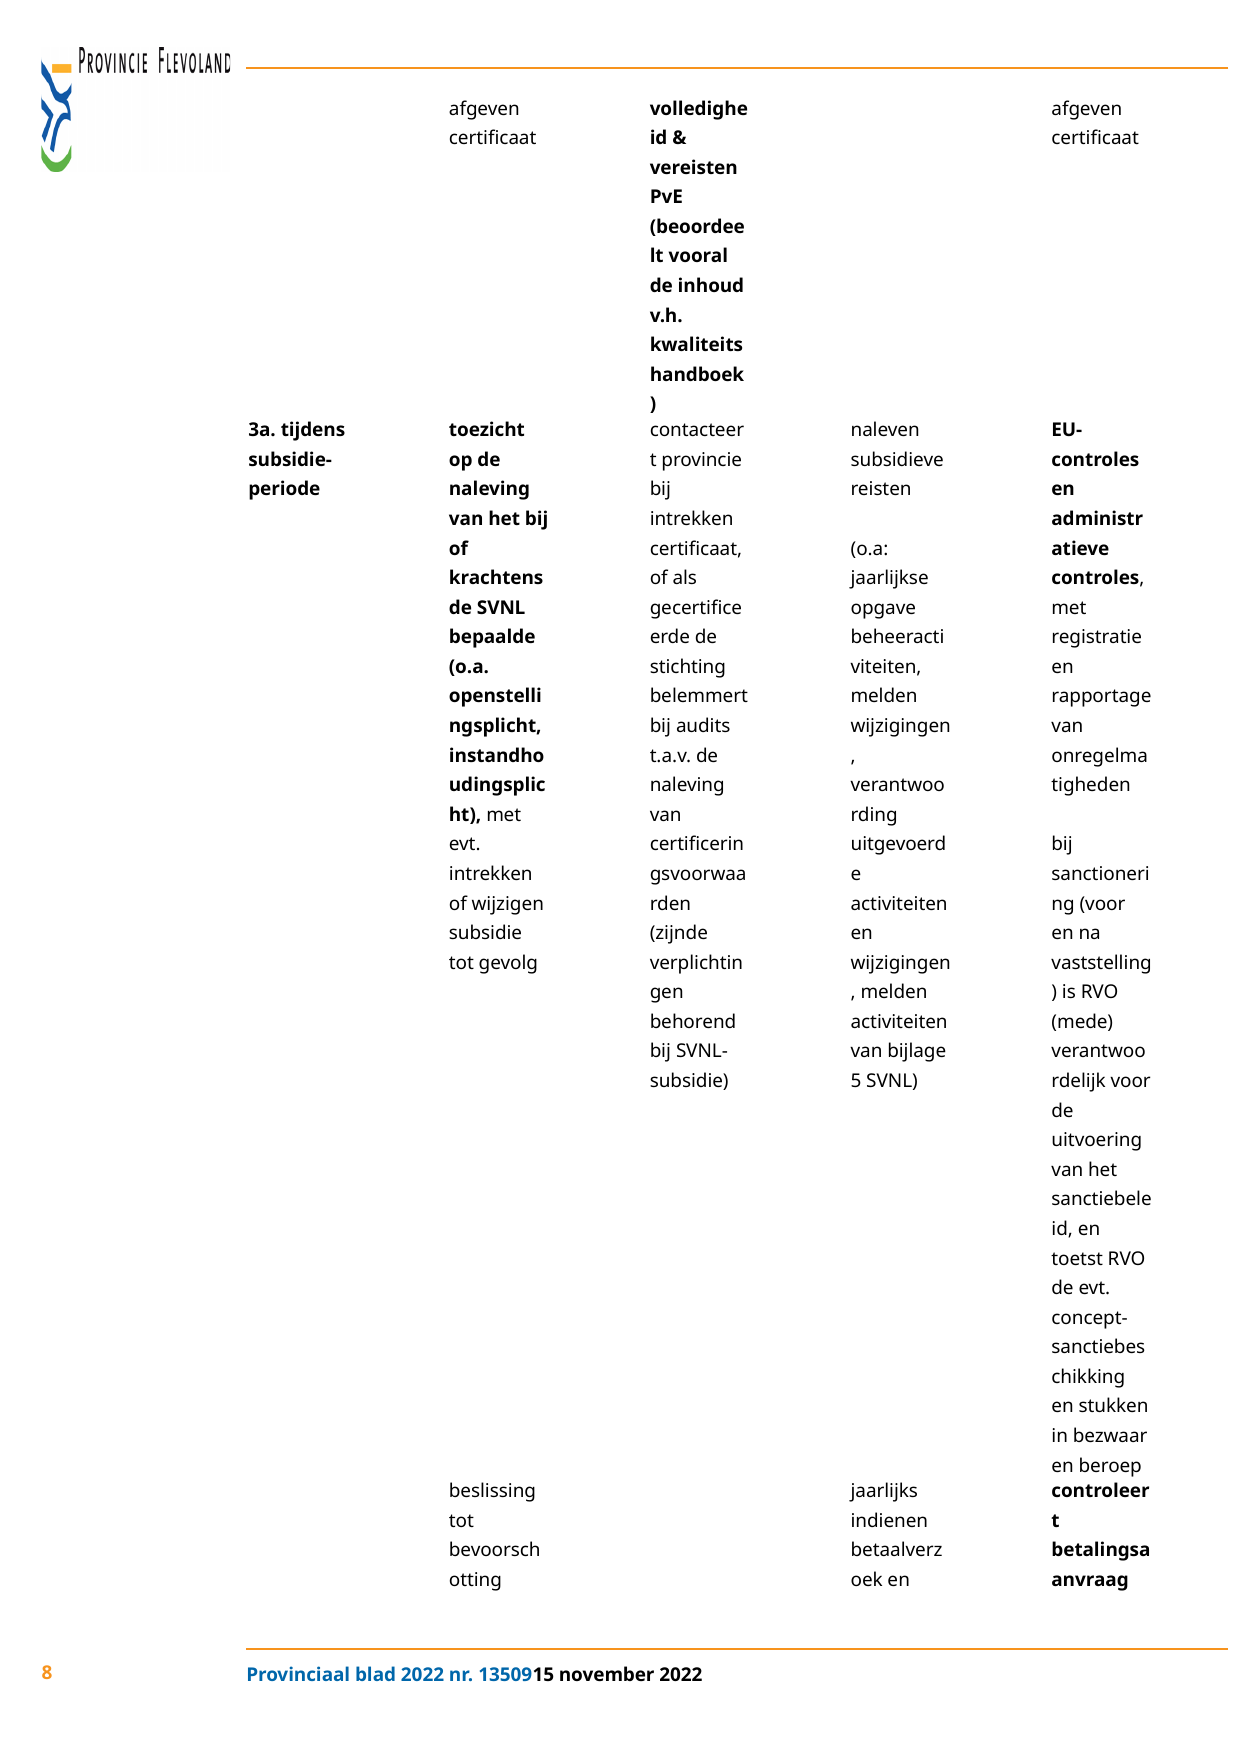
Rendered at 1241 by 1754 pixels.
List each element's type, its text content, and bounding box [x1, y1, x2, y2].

table_cell toezicht op de naleving van het bij of krachtens de SVNL bepaalde (o.a. openstellingsplicht, instandhoudingsplicht), met evt. intrekken of wijzigen subsidie tot gevolg [449, 416, 549, 1477]
table_cell jaarlijks indienen betaalverzoek en [850, 1478, 951, 1592]
table_cell beslissing tot bevoorschotting [449, 1478, 549, 1592]
table_cell [750, 95, 850, 416]
table_cell [348, 95, 449, 416]
table_cell afgeven certificaat [449, 95, 549, 416]
table_cell controleert betalingsaanvraag [1051, 1478, 1152, 1592]
table_cell [549, 95, 649, 416]
table_cell [750, 416, 850, 1592]
table_cell [951, 95, 1051, 416]
picture [41, 47, 231, 172]
table_cell [850, 95, 951, 416]
table_cell volledigheid & vereisten PvE (beoordeelt vooral de inhoud v.h. kwaliteitshandboek) [650, 95, 750, 416]
table_cell [951, 416, 1051, 1477]
table_cell [650, 1478, 750, 1592]
table_cell [951, 1478, 1051, 1592]
table_cell [248, 95, 348, 416]
table_cell EU-controles en administratieve controles, met registratie en rapportage van onregelmatigheden bij sanctionering (voor en na vaststelling) is RVO (mede) verantwoordelijk voor de uitvoering van het sanctiebeleid, en toetst RVO de evt. concept- sanctiebeschikking en stukken in bezwaar en beroep [1051, 416, 1152, 1477]
table_cell afgeven certificaat [1051, 95, 1152, 416]
table_cell [549, 416, 649, 1592]
table_cell contacteert provincie bij intrekken certificaat, of als gecertificeerde de stichting belemmert bij audits t.a.v. de naleving van certificeringsvoorwaarden (zijnde verplichtingen behorend bij SVNL-subsidie) [650, 416, 750, 1477]
table_cell [348, 416, 449, 1592]
table_cell 3a. tijdens subsidie-periode [248, 416, 348, 1592]
table_cell naleven subsidievereisten (o.a: jaarlijkse opgave beheeractiviteiten, melden wijzigingen, verantwoording uitgevoerde activiteiten en wijzigingen, melden activiteiten van bijlage 5 SVNL) [850, 416, 951, 1477]
